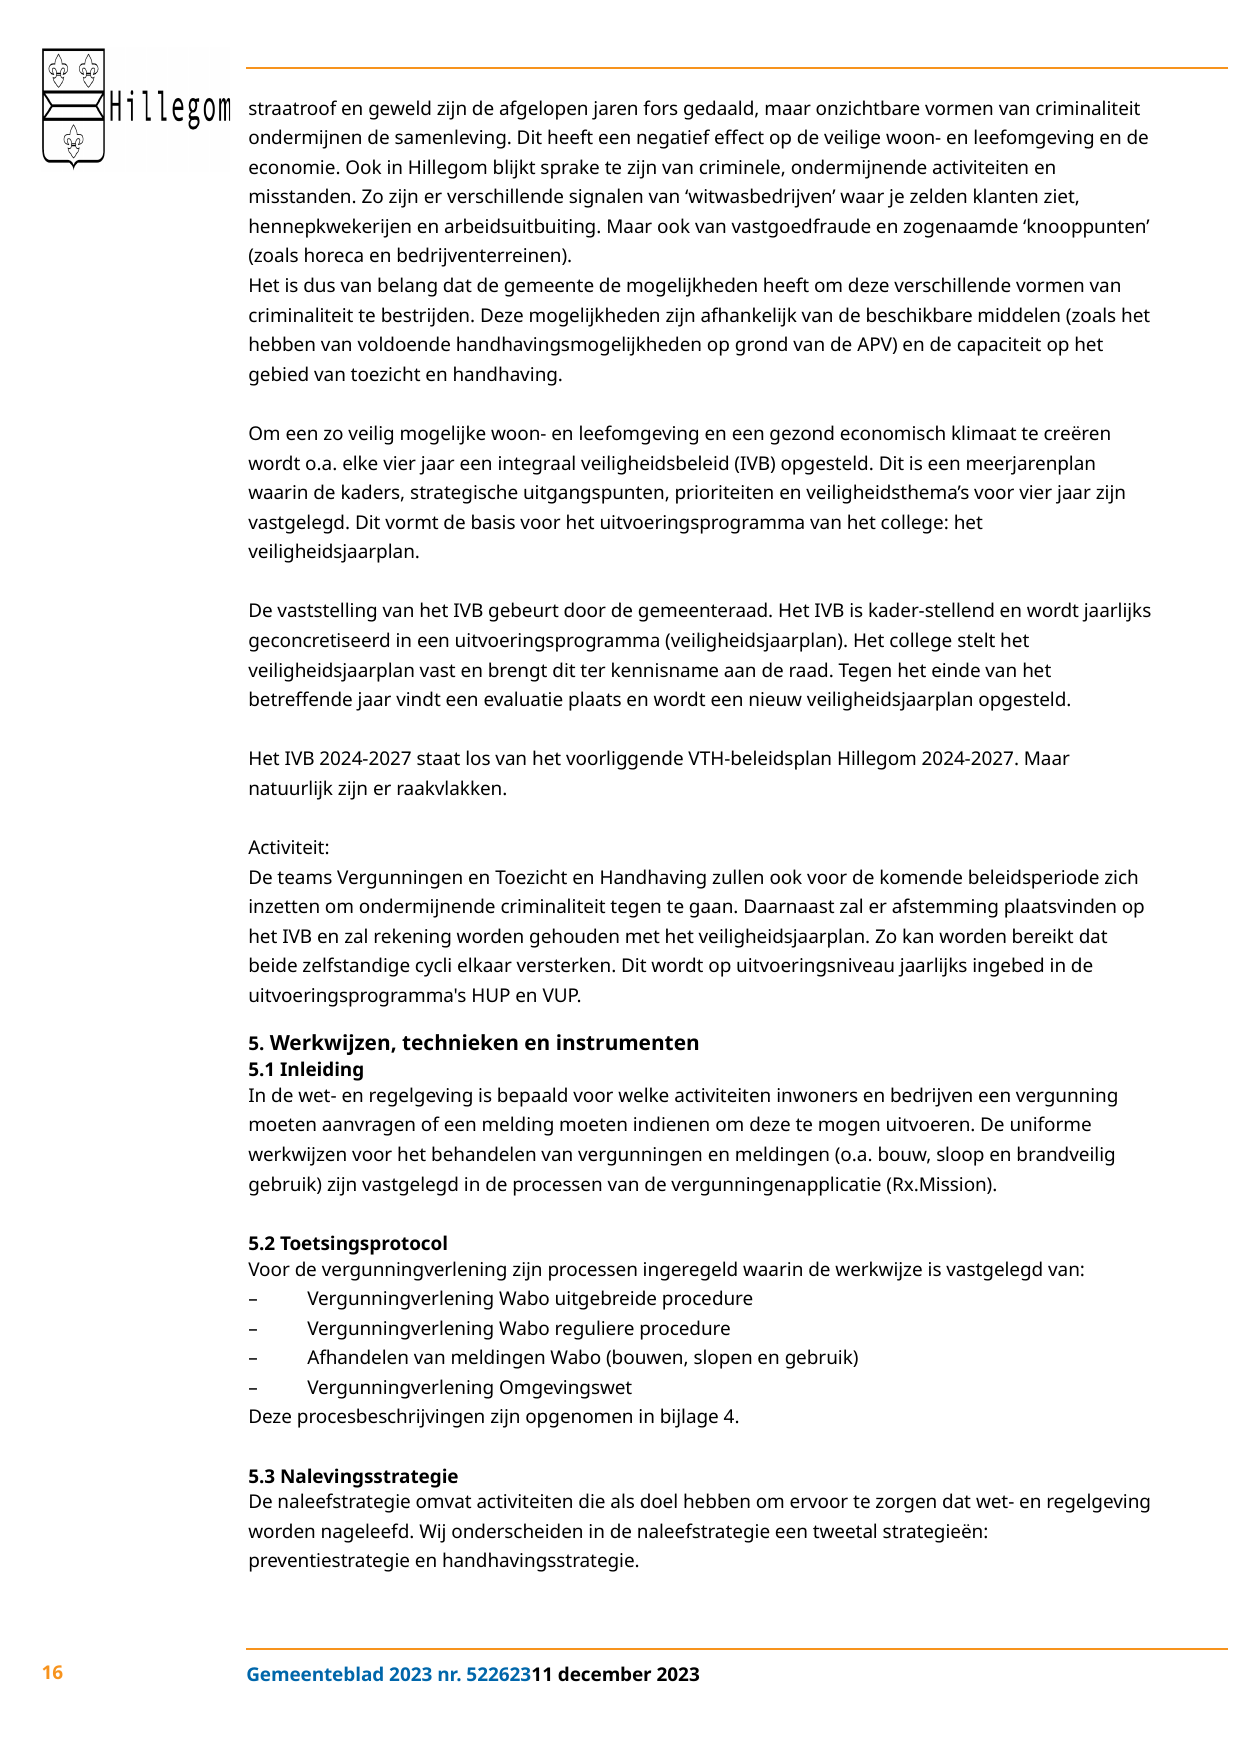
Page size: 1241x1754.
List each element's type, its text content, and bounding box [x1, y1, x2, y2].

list Afhandelen van meldingen Wabo (bouwen, slopen en gebruik) [248, 1344, 1152, 1370]
list Vergunningverlening Wabo reguliere procedure [248, 1315, 1152, 1341]
picture [41, 47, 231, 172]
text 5.2 Toetsingsprotocol [248, 1230, 1152, 1256]
text De naleefstrategie omvat activiteiten die als doel hebben om ervoor te zorgen dat wet- en regelgeving worden nageleefd. Wij onderscheiden in de naleefstrategie een tweetal strategieën: preventiestrategie en handhavingsstrategie. [248, 1488, 1152, 1573]
text Deze procesbeschrijvingen zijn opgenomen in bijlage 4. [248, 1404, 1152, 1429]
text De vaststelling van het IVB gebeurt door de gemeenteraad. Het IVB is kader-stellend en wordt jaarlijks geconcretiseerd in een uitvoeringsprogramma (veiligheidsjaarplan). Het college stelt het veiligheidsjaarplan vast en brengt dit ter kennisname aan de raad. Tegen het einde van het betreffende jaar vindt een evaluatie plaats en wordt een nieuw veiligheidsjaarplan opgesteld. [248, 598, 1152, 712]
text Om een zo veilig mogelijke woon- en leefomgeving en een gezond economisch klimaat te creëren wordt o.a. elke vier jaar een integraal veiligheidsbeleid (IVB) opgesteld. Dit is een meerjarenplan waarin de kaders, strategische uitgangspunten, prioriteiten en veiligheidsthema’s voor vier jaar zijn vastgelegd. Dit vormt de basis voor het uitvoeringsprogramma van het college: het veiligheidsjaarplan. [248, 420, 1152, 564]
text straatroof en geweld zijn de afgelopen jaren fors gedaald, maar onzichtbare vormen van criminaliteit ondermijnen de samenleving. Dit heeft een negatief effect op de veilige woon- en leefomgeving en de economie. Ook in Hillegom blijkt sprake te zijn van criminele, ondermijnende activiteiten en misstanden. Zo zijn er verschillende signalen van ‘witwasbedrijven’ waar je zelden klanten ziet, hennepkwekerijen en arbeidsuitbuiting. Maar ook van vastgoedfraude en zogenaamde ‘knooppunten’ (zoals horeca en bedrijventerreinen). [248, 95, 1152, 268]
text Activiteit: [248, 834, 1152, 860]
text In de wet- en regelgeving is bepaald voor welke activiteiten inwoners en bedrijven een vergunning moeten aanvragen of een melding moeten indienen om deze te mogen uitvoeren. De uniforme werkwijzen voor het behandelen van vergunningen en meldingen (o.a. bouw, sloop en brandveilig gebruik) zijn vastgelegd in de processen van de vergunningenapplicatie (Rx.Mission). [248, 1082, 1152, 1197]
list Vergunningverlening Wabo uitgebreide procedure [248, 1285, 1152, 1311]
text Voor de vergunningverlening zijn processen ingeregeld waarin de werkwijze is vastgelegd van: [248, 1256, 1152, 1281]
text 5.3 Nalevingsstrategie [248, 1463, 1152, 1488]
text Het IVB 2024-2027 staat los van het voorliggende VTH-beleidsplan Hillegom 2024-2027. Maar natuurlijk zijn er raakvlakken. [248, 746, 1152, 801]
text 5. Werkwijzen, technieken en instrumenten [248, 1028, 1152, 1056]
text Het is dus van belang dat de gemeente de mogelijkheden heeft om deze verschillende vormen van criminaliteit te bestrijden. Deze mogelijkheden zijn afhankelijk van de beschikbare middelen (zoals het hebben van voldoende handhavingsmogelijkheden op grond van de APV) en de capaciteit op het gebied van toezicht en handhaving. [248, 272, 1152, 387]
list Vergunningverlening Omgevingswet [248, 1374, 1152, 1400]
text De teams Vergunningen en Toezicht en Handhaving zullen ook voor de komende beleidsperiode zich inzetten om ondermijnende criminaliteit tegen te gaan. Daarnaast zal er afstemming plaatsvinden op het IVB en zal rekening worden gehouden met het veiligheidsjaarplan. Zo kan worden bereikt dat beide zelfstandige cycli elkaar versterken. Dit wordt op uitvoeringsniveau jaarlijks ingebed in de uitvoeringsprogramma's HUP en VUP. [248, 864, 1152, 1008]
text 5.1 Inleiding [248, 1056, 1152, 1082]
